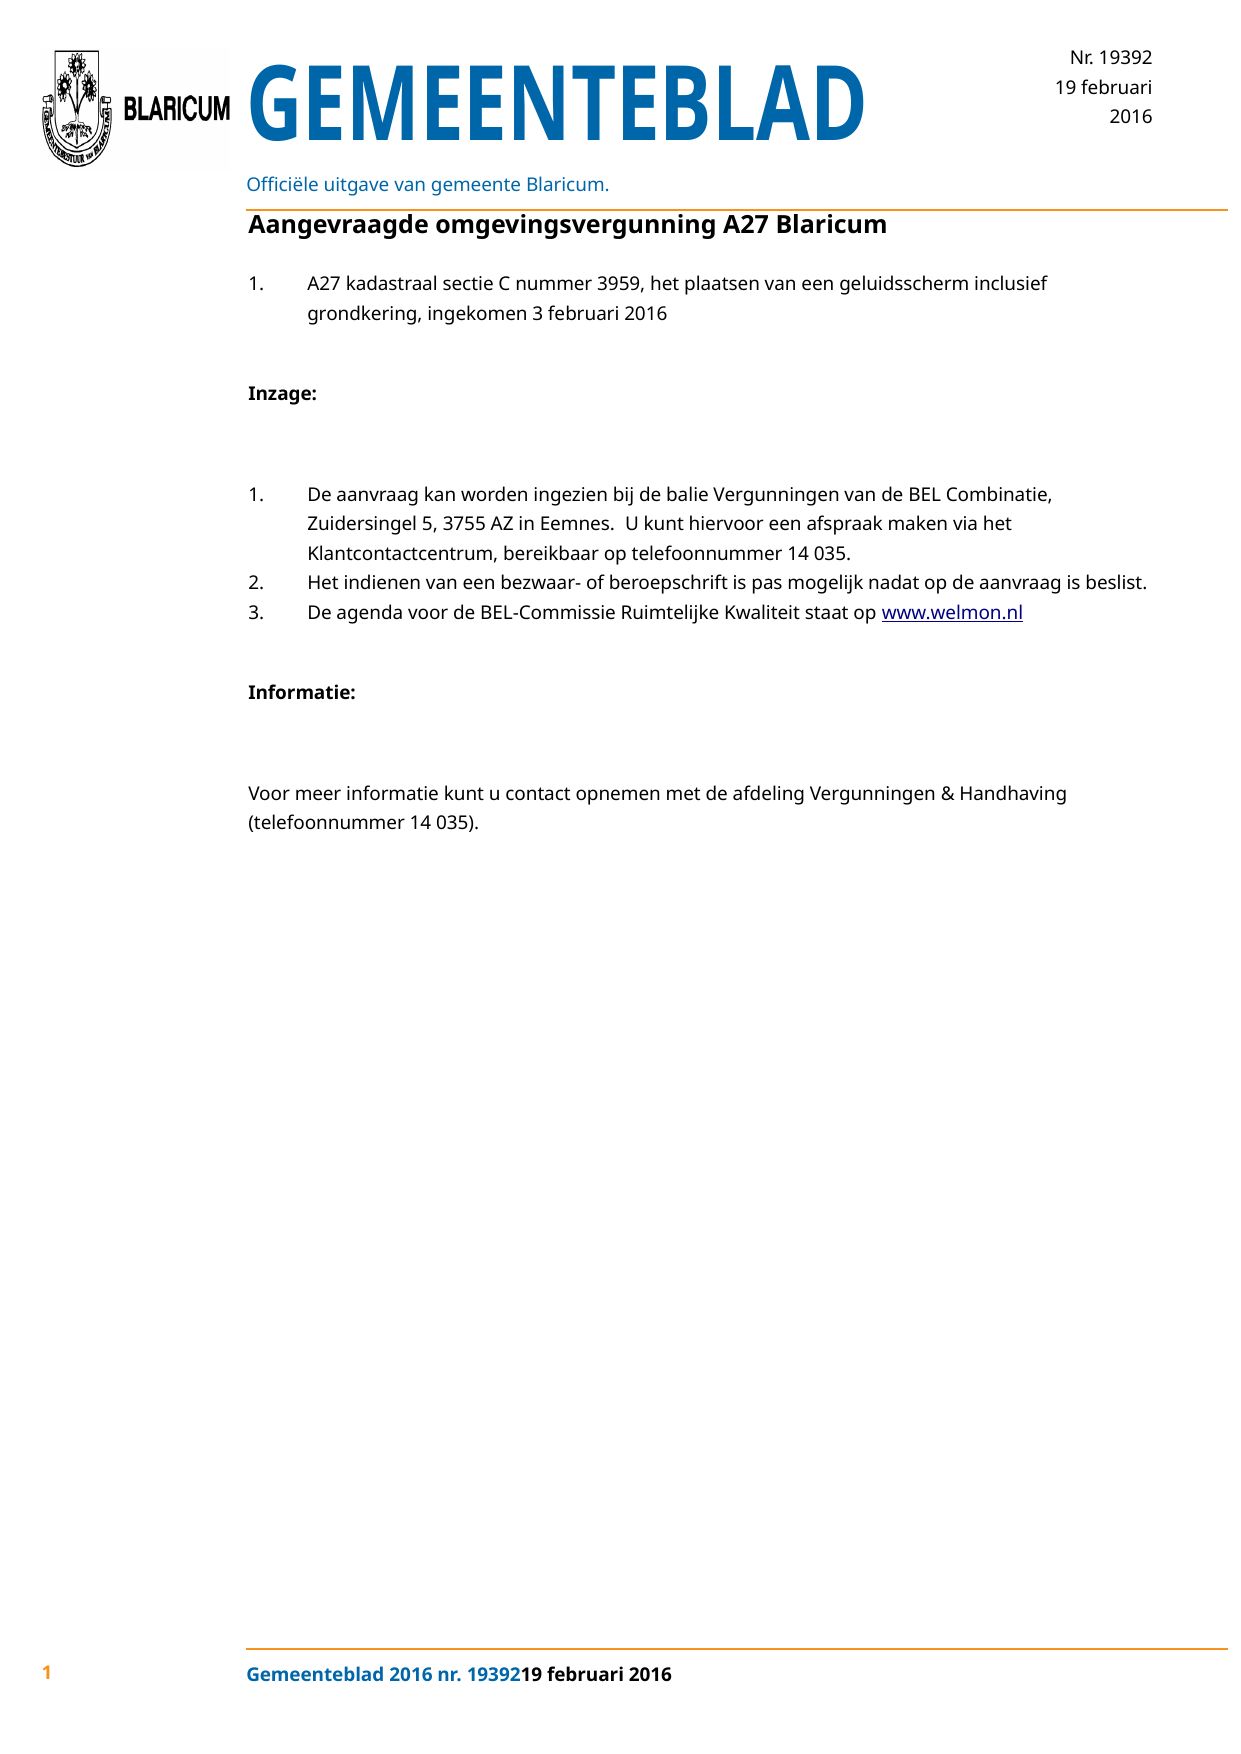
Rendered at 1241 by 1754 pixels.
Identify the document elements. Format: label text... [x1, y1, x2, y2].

text Informatie: [248, 679, 1152, 705]
picture [41, 47, 231, 172]
text Aangevraagde omgevingsvergunning A27 Blaricum [248, 211, 1152, 241]
list De aanvraag kan worden ingezien bij de balie Vergunningen van de BEL Combinatie, Zuidersingel 5, 3755 AZ in Eemnes. U kunt hiervoor een afspraak maken via het Klantcontactcentrum, bereikbaar op telefoonnummer 14 035. [248, 481, 1152, 566]
list De agenda voor de BEL-Commissie Ruimtelijke Kwaliteit staat op www.welmon.nl [248, 599, 1152, 625]
text Voor meer informatie kunt u contact opnemen met de afdeling Vergunningen & Handhaving (telefoonnummer 14 035). [248, 780, 1152, 835]
text Inzage: [248, 380, 1152, 406]
list A27 kadastraal sectie C nummer 3959, het plaatsen van een geluidsscherm inclusief grondkering, ingekomen 3 februari 2016 [248, 270, 1152, 326]
list Het indienen van een bezwaar- of beroepschrift is pas mogelijk nadat op de aanvraag is beslist. [248, 569, 1152, 595]
